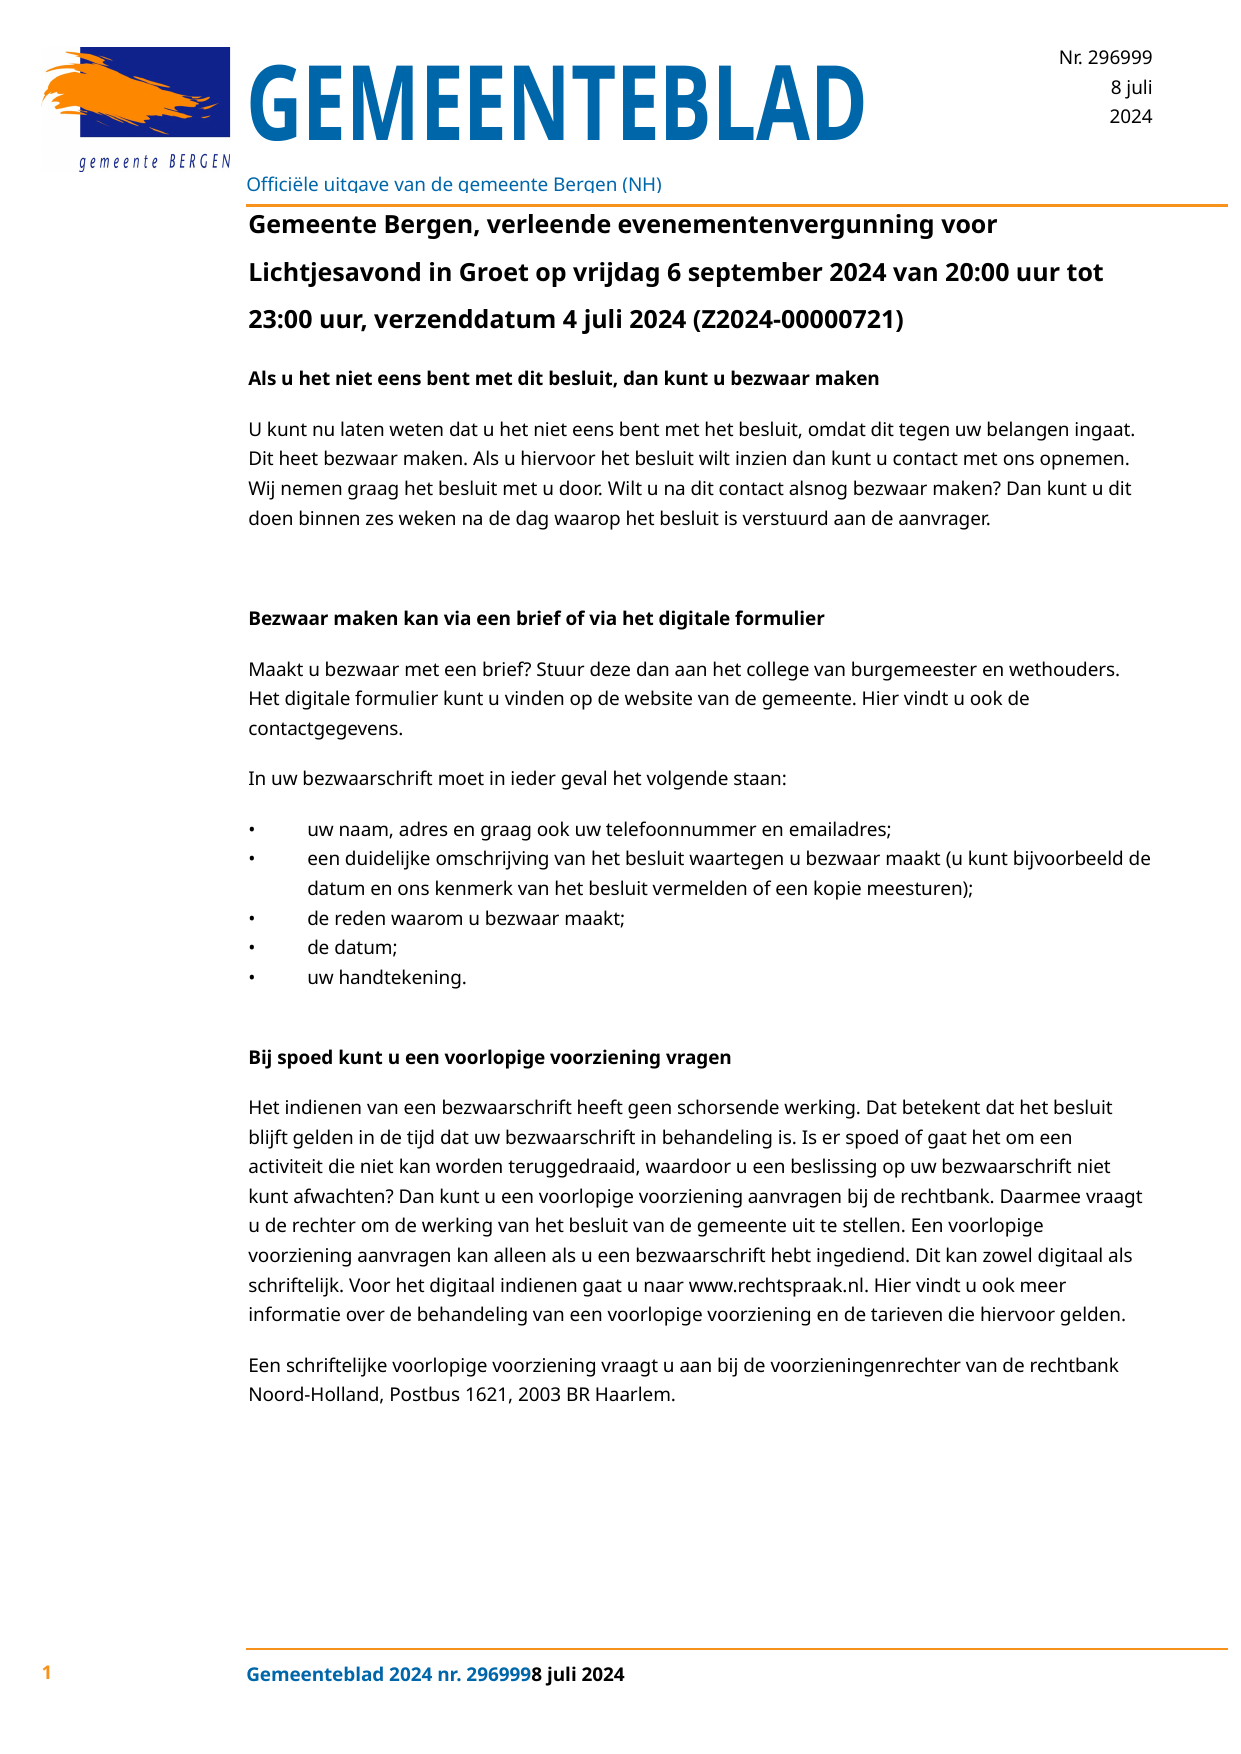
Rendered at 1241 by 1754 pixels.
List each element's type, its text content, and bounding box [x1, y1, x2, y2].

list de datum; [248, 934, 1152, 960]
text Maakt u bezwaar met een brief? Stuur deze dan aan het college van burgemeester en wethouders. Het digitale formulier kunt u vinden op de website van de gemeente. Hier vindt u ook de contactgegevens. [248, 656, 1152, 741]
list uw handtekening. [248, 964, 1152, 989]
list een duidelijke omschrijving van het besluit waartegen u bezwaar maakt (u kunt bijvoorbeeld de datum en ons kenmerk van het besluit vermelden of een kopie meesturen); [248, 846, 1152, 901]
list de reden waarom u bezwaar maakt; [248, 905, 1152, 930]
text Gemeente Bergen, verleende evenementenvergunning voor Lichtjesavond in Groet op vrijdag 6 september 2024 van 20:00 uur tot 23:00 uur, verzenddatum 4 juli 2024 (Z2024-00000721) [248, 207, 1152, 336]
picture [41, 47, 231, 172]
text Het indienen van een bezwaarschrift heeft geen schorsende werking. Dat betekent dat het besluit blijft gelden in de tijd dat uw bezwaarschrift in behandeling is. Is er spoed of gaat het om een activiteit die niet kan worden teruggedraaid, waardoor u een beslissing op uw bezwaarschrift niet kunt afwachten? Dan kunt u een voorlopige voorziening aanvragen bij de rechtbank. Daarmee vraagt u de rechter om de werking van het besluit van de gemeente uit te stellen. Een voorlopige voorziening aanvragen kan alleen als u een bezwaarschrift hebt ingediend. Dit kan zowel digitaal als schriftelijk. Voor het digitaal indienen gaat u naar www.rechtspraak.nl. Hier vindt u ook meer informatie over de behandeling van een voorlopige voorziening en de tarieven die hiervoor gelden. [248, 1094, 1152, 1327]
list uw naam, adres en graag ook uw telefoonnummer en emailadres; [248, 816, 1152, 842]
text U kunt nu laten weten dat u het niet eens bent met het besluit, omdat dit tegen uw belangen ingaat. Dit heet bezwaar maken. Als u hiervoor het besluit wilt inzien dan kunt u contact met ons opnemen. Wij nemen graag het besluit met u door. Wilt u na dit contact alsnog bezwaar maken? Dan kunt u dit doen binnen zes weken na de dag waarop het besluit is verstuurd aan de aanvrager. [248, 416, 1152, 530]
text Een schriftelijke voorlopige voorziening vraagt u aan bij de voorzieningenrechter van de rechtbank Noord-Holland, Postbus 1621, 2003 BR Haarlem. [248, 1352, 1152, 1407]
text Als u het niet eens bent met dit besluit, dan kunt u bezwaar maken [248, 366, 1152, 391]
text Bezwaar maken kan via een brief of via het digitale formulier [248, 606, 1152, 631]
text In uw bezwaarschrift moet in ieder geval het volgende staan: [248, 766, 1152, 791]
text Bij spoed kunt u een voorlopige voorziening vragen [248, 1044, 1152, 1069]
